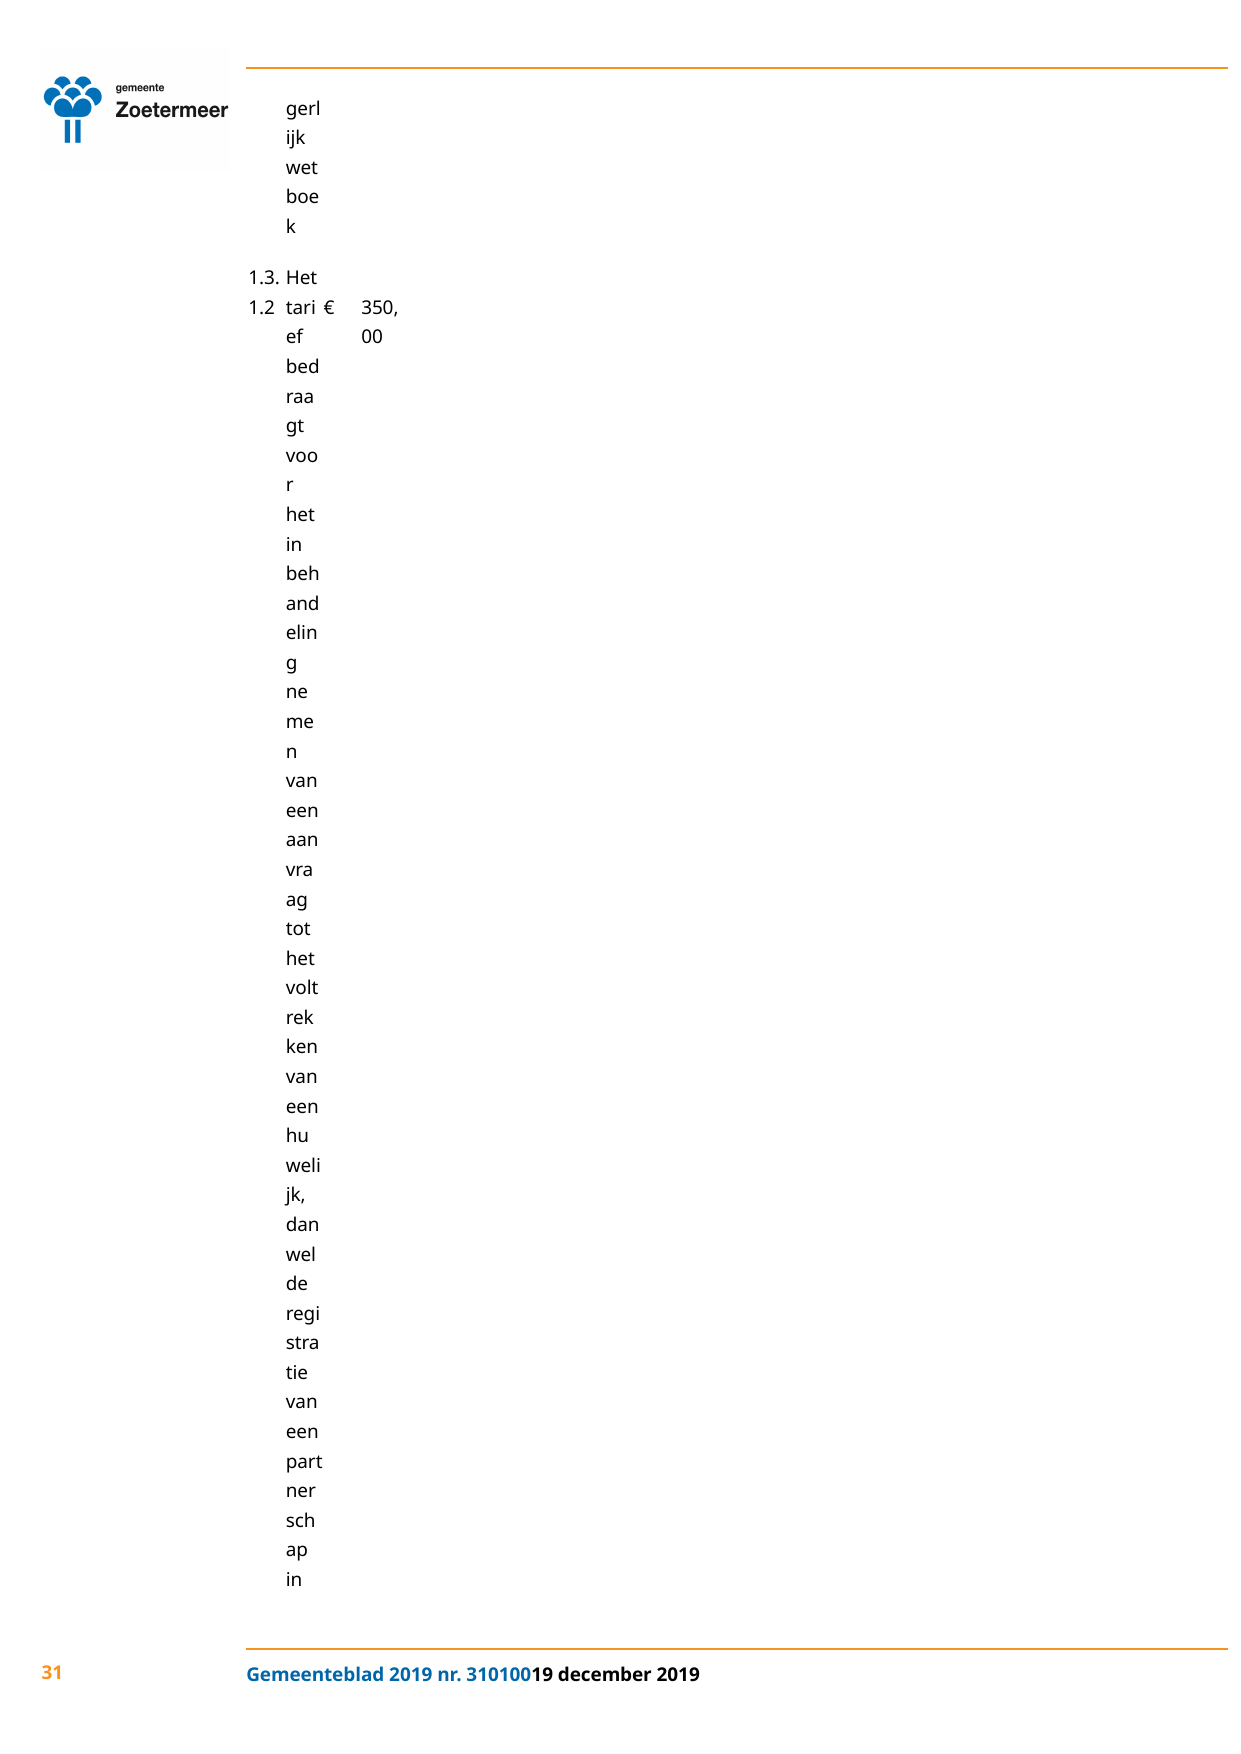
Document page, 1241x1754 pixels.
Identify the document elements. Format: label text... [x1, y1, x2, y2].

table_cell [399, 239, 436, 264]
table_cell Het tarief bedraagt voor het in behandeling nemen van een aanvraag tot het voltrekken van een huwelijk, dan wel de registratie van een partnerschap in [286, 265, 323, 1592]
table_cell gerlijk wetboek [286, 95, 323, 239]
table_cell [323, 95, 361, 239]
table_cell [361, 95, 398, 239]
table_cell [361, 239, 398, 264]
table_cell [323, 239, 361, 264]
table_cell [399, 265, 436, 1592]
picture [41, 47, 231, 172]
table_cell 1.3.1.2 [248, 265, 286, 1592]
table_cell 350,00 [361, 265, 398, 1592]
table_cell [248, 239, 286, 264]
table_cell [248, 95, 286, 239]
table_cell € [323, 265, 361, 1592]
table_cell [286, 239, 323, 264]
